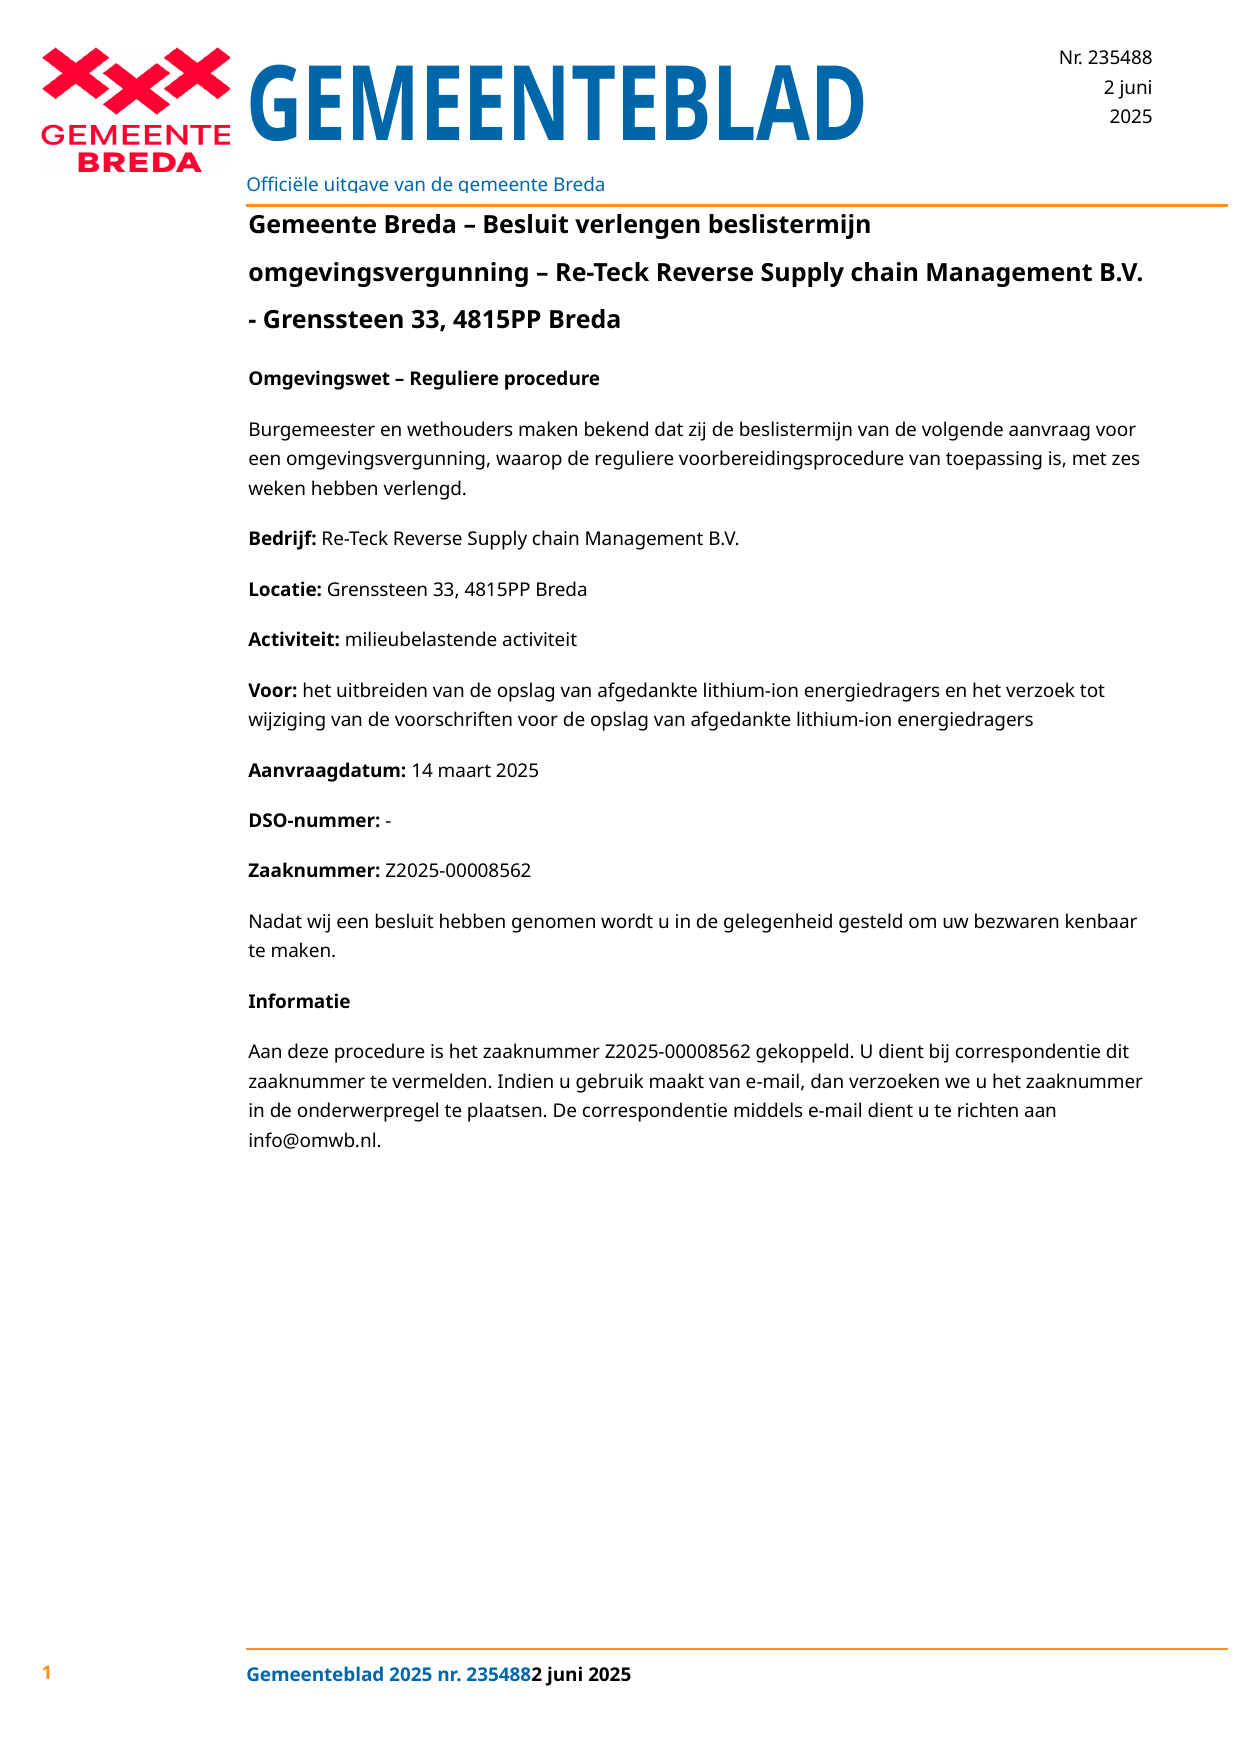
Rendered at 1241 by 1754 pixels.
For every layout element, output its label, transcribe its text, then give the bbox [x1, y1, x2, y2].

text Gemeente Breda – Besluit verlengen beslistermijn omgevingsvergunning – Re-Teck Reverse Supply chain Management B.V. - Grenssteen 33, 4815PP Breda [248, 207, 1152, 336]
text Bedrijf: Re-Teck Reverse Supply chain Management B.V. [248, 526, 1152, 551]
text DSO-nummer: - [248, 807, 1152, 833]
text Aan deze procedure is het zaaknummer Z2025-00008562 gekoppeld. U dient bij correspondentie dit zaaknummer te vermelden. Indien u gebruik maakt van e-mail, dan verzoeken we u het zaaknummer in de onderwerpregel te plaatsen. De correspondentie middels e-mail dient u te richten aan info@omwb.nl. [248, 1038, 1152, 1153]
text Zaaknummer: Z2025-00008562 [248, 858, 1152, 883]
text Informatie [248, 988, 1152, 1014]
text Aanvraagdatum: 14 maart 2025 [248, 757, 1152, 782]
text Activiteit: milieubelastende activiteit [248, 626, 1152, 652]
text Omgevingswet – Reguliere procedure [248, 366, 1152, 391]
text Burgemeester en wethouders maken bekend dat zij de beslistermijn van de volgende aanvraag voor een omgevingsvergunning, waarop de reguliere voorbereidingsprocedure van toepassing is, met zes weken hebben verlengd. [248, 416, 1152, 501]
text Locatie: Grenssteen 33, 4815PP Breda [248, 576, 1152, 602]
text Nadat wij een besluit hebben genomen wordt u in de gelegenheid gesteld om uw bezwaren kenbaar te maken. [248, 908, 1152, 963]
text Voor: het uitbreiden van de opslag van afgedankte lithium-ion energiedragers en het verzoek tot wijziging van de voorschriften voor de opslag van afgedankte lithium-ion energiedragers [248, 677, 1152, 732]
picture [41, 47, 231, 172]
